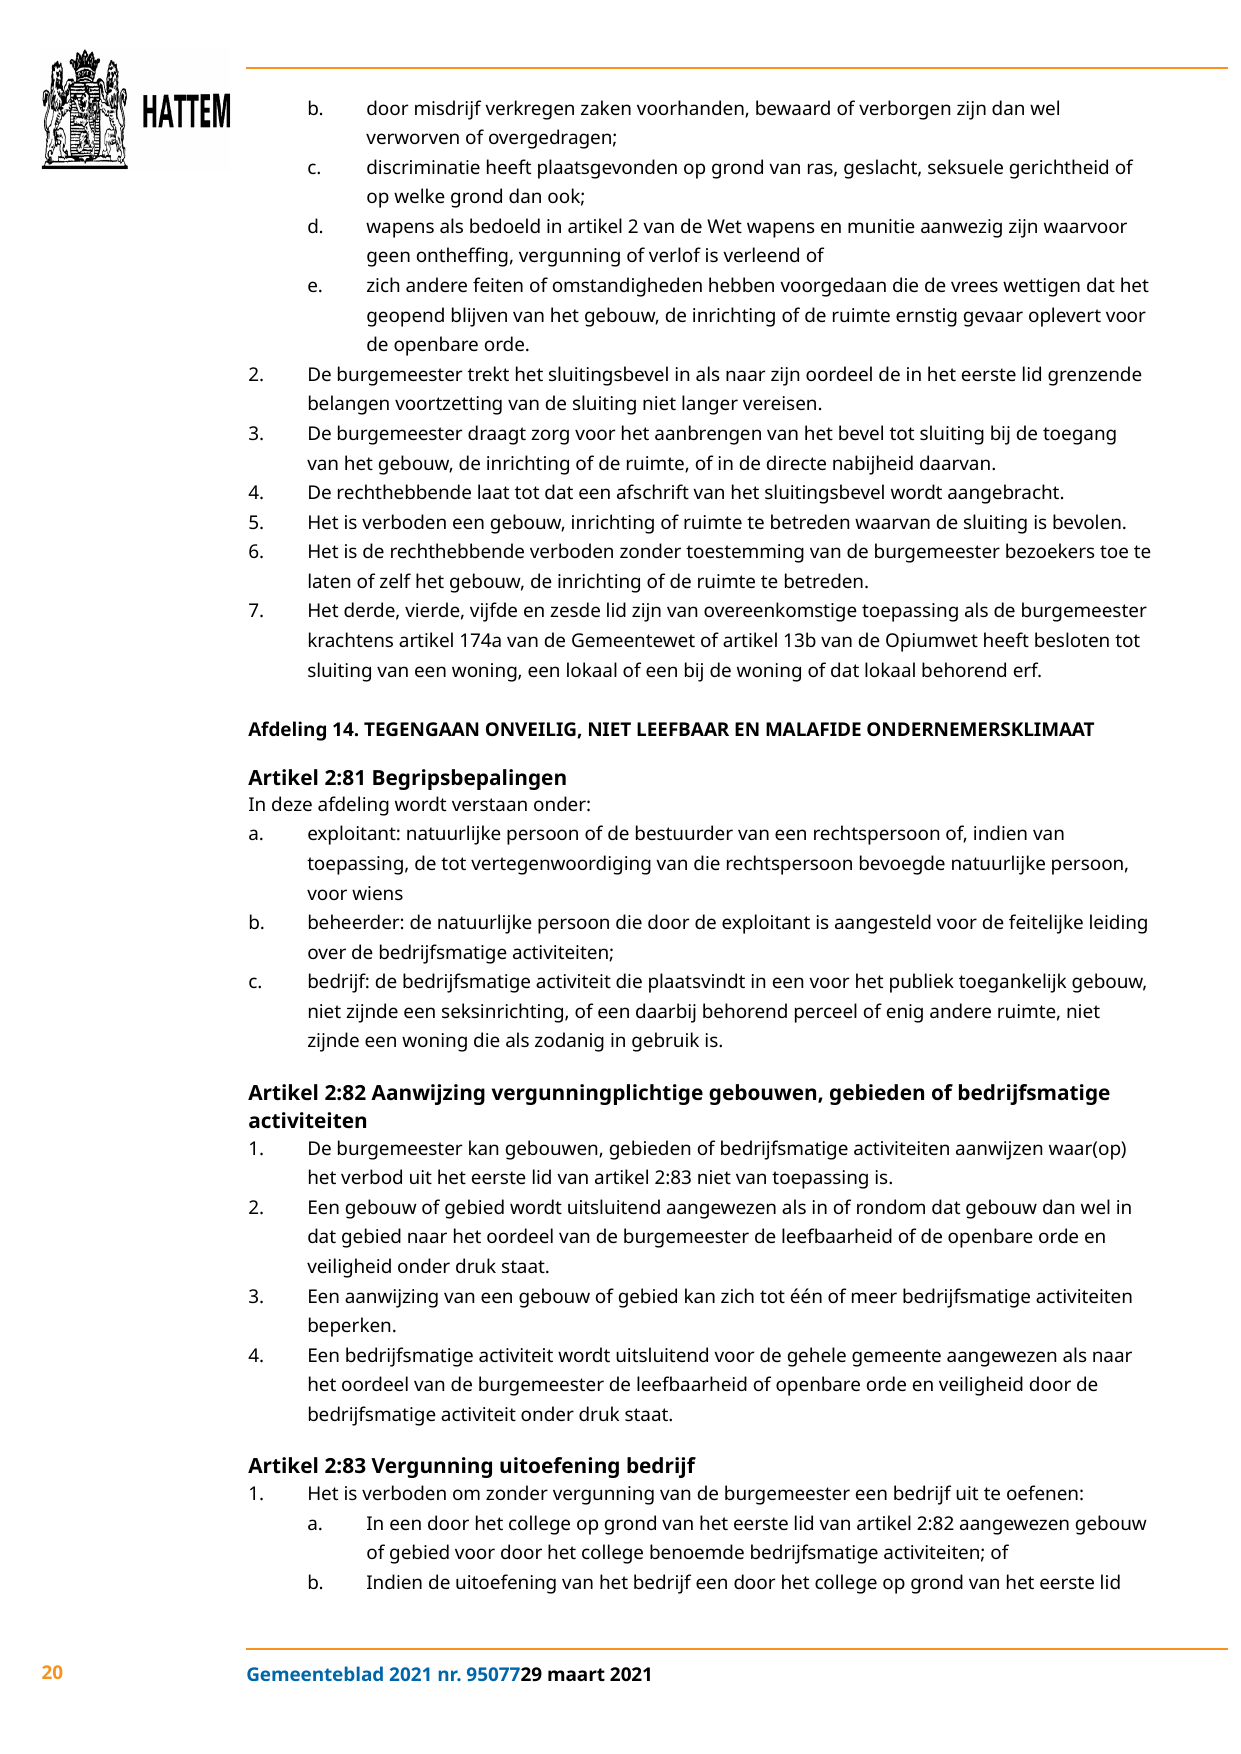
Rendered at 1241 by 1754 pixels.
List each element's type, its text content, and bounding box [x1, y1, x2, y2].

picture [41, 47, 231, 172]
text Artikel 2:81 Begripsbepalingen [248, 763, 1152, 791]
list zich andere feiten of omstandigheden hebben voorgedaan die de vrees wettigen dat het geopend blijven van het gebouw, de inrichting of de ruimte ernstig gevaar oplevert voor de openbare orde. [307, 272, 1152, 357]
text In deze afdeling wordt verstaan onder: [248, 791, 1152, 817]
list De burgemeester kan gebouwen, gebieden of bedrijfsmatige activiteiten aanwijzen waar(op) het verbod uit het eerste lid van artikel 2:83 niet van toepassing is. [248, 1135, 1152, 1190]
list wapens als bedoeld in artikel 2 van de Wet wapens en munitie aanwezig zijn waarvoor geen ontheffing, vergunning of verlof is verleend of [307, 213, 1152, 268]
list bedrijf: de bedrijfsmatige activiteit die plaatsvindt in een voor het publiek toegankelijk gebouw, niet zijnde een seksinrichting, of een daarbij behorend perceel of enig andere ruimte, niet zijnde een woning die als zodanig in gebruik is. [248, 968, 1152, 1053]
list Het is verboden een gebouw, inrichting of ruimte te betreden waarvan de sluiting is bevolen. [248, 509, 1152, 535]
list Het derde, vierde, vijfde en zesde lid zijn van overeenkomstige toepassing als de burgemeester krachtens artikel 174a van de Gemeentewet of artikel 13b van de Opiumwet heeft besloten tot sluiting van een woning, een lokaal of een bij de woning of dat lokaal behorend erf. [248, 598, 1152, 683]
list beheerder: de natuurlijke persoon die door de exploitant is aangesteld voor de feitelijke leiding over de bedrijfsmatige activiteiten; [248, 909, 1152, 965]
list De burgemeester draagt zorg voor het aanbrengen van het bevel tot sluiting bij de toegang van het gebouw, de inrichting of de ruimte, of in de directe nabijheid daarvan. [248, 420, 1152, 476]
list discriminatie heeft plaatsgevonden op grond van ras, geslacht, seksuele gerichtheid of op welke grond dan ook; [307, 154, 1152, 209]
list door misdrijf verkregen zaken voorhanden, bewaard of verborgen zijn dan wel verworven of overgedragen; [307, 95, 1152, 150]
text Afdeling 14. TEGENGAAN ONVEILIG, NIET LEEFBAAR EN MALAFIDE ONDERNEMERSKLIMAAT [248, 716, 1152, 742]
list exploitant: natuurlijke persoon of de bestuurder van een rechtspersoon of, indien van toepassing, de tot vertegenwoordiging van die rechtspersoon bevoegde natuurlijke persoon, voor wiens [248, 821, 1152, 906]
list De burgemeester trekt het sluitingsbevel in als naar zijn oordeel de in het eerste lid grenzende belangen voortzetting van de sluiting niet langer vereisen. [248, 361, 1152, 416]
list Een aanwijzing van een gebouw of gebied kan zich tot één of meer bedrijfsmatige activiteiten beperken. [248, 1283, 1152, 1338]
list Het is de rechthebbende verboden zonder toestemming van de burgemeester bezoekers toe te laten of zelf het gebouw, de inrichting of de ruimte te betreden. [248, 538, 1152, 594]
text Artikel 2:83 Vergunning uitoefening bedrijf [248, 1452, 1152, 1480]
list Een gebouw of gebied wordt uitsluitend aangewezen als in of rondom dat gebouw dan wel in dat gebied naar het oordeel van de burgemeester de leefbaarheid of de openbare orde en veiligheid onder druk staat. [248, 1194, 1152, 1279]
text Artikel 2:82 Aanwijzing vergunningplichtige gebouwen, gebieden of bedrijfsmatige activiteiten [248, 1078, 1152, 1135]
list Het is verboden om zonder vergunning van de burgemeester een bedrijf uit te oefenen: [248, 1480, 1152, 1506]
list Indien de uitoefening van het bedrijf een door het college op grond van het eerste lid [307, 1569, 1152, 1594]
list In een door het college op grond van het eerste lid van artikel 2:82 aangewezen gebouw of gebied voor door het college benoemde bedrijfsmatige activiteiten; of [307, 1510, 1152, 1565]
list Een bedrijfsmatige activiteit wordt uitsluitend voor de gehele gemeente aangewezen als naar het oordeel van de burgemeester de leefbaarheid of openbare orde en veiligheid door de bedrijfsmatige activiteit onder druk staat. [248, 1342, 1152, 1427]
list De rechthebbende laat tot dat een afschrift van het sluitingsbevel wordt aangebracht. [248, 479, 1152, 505]
